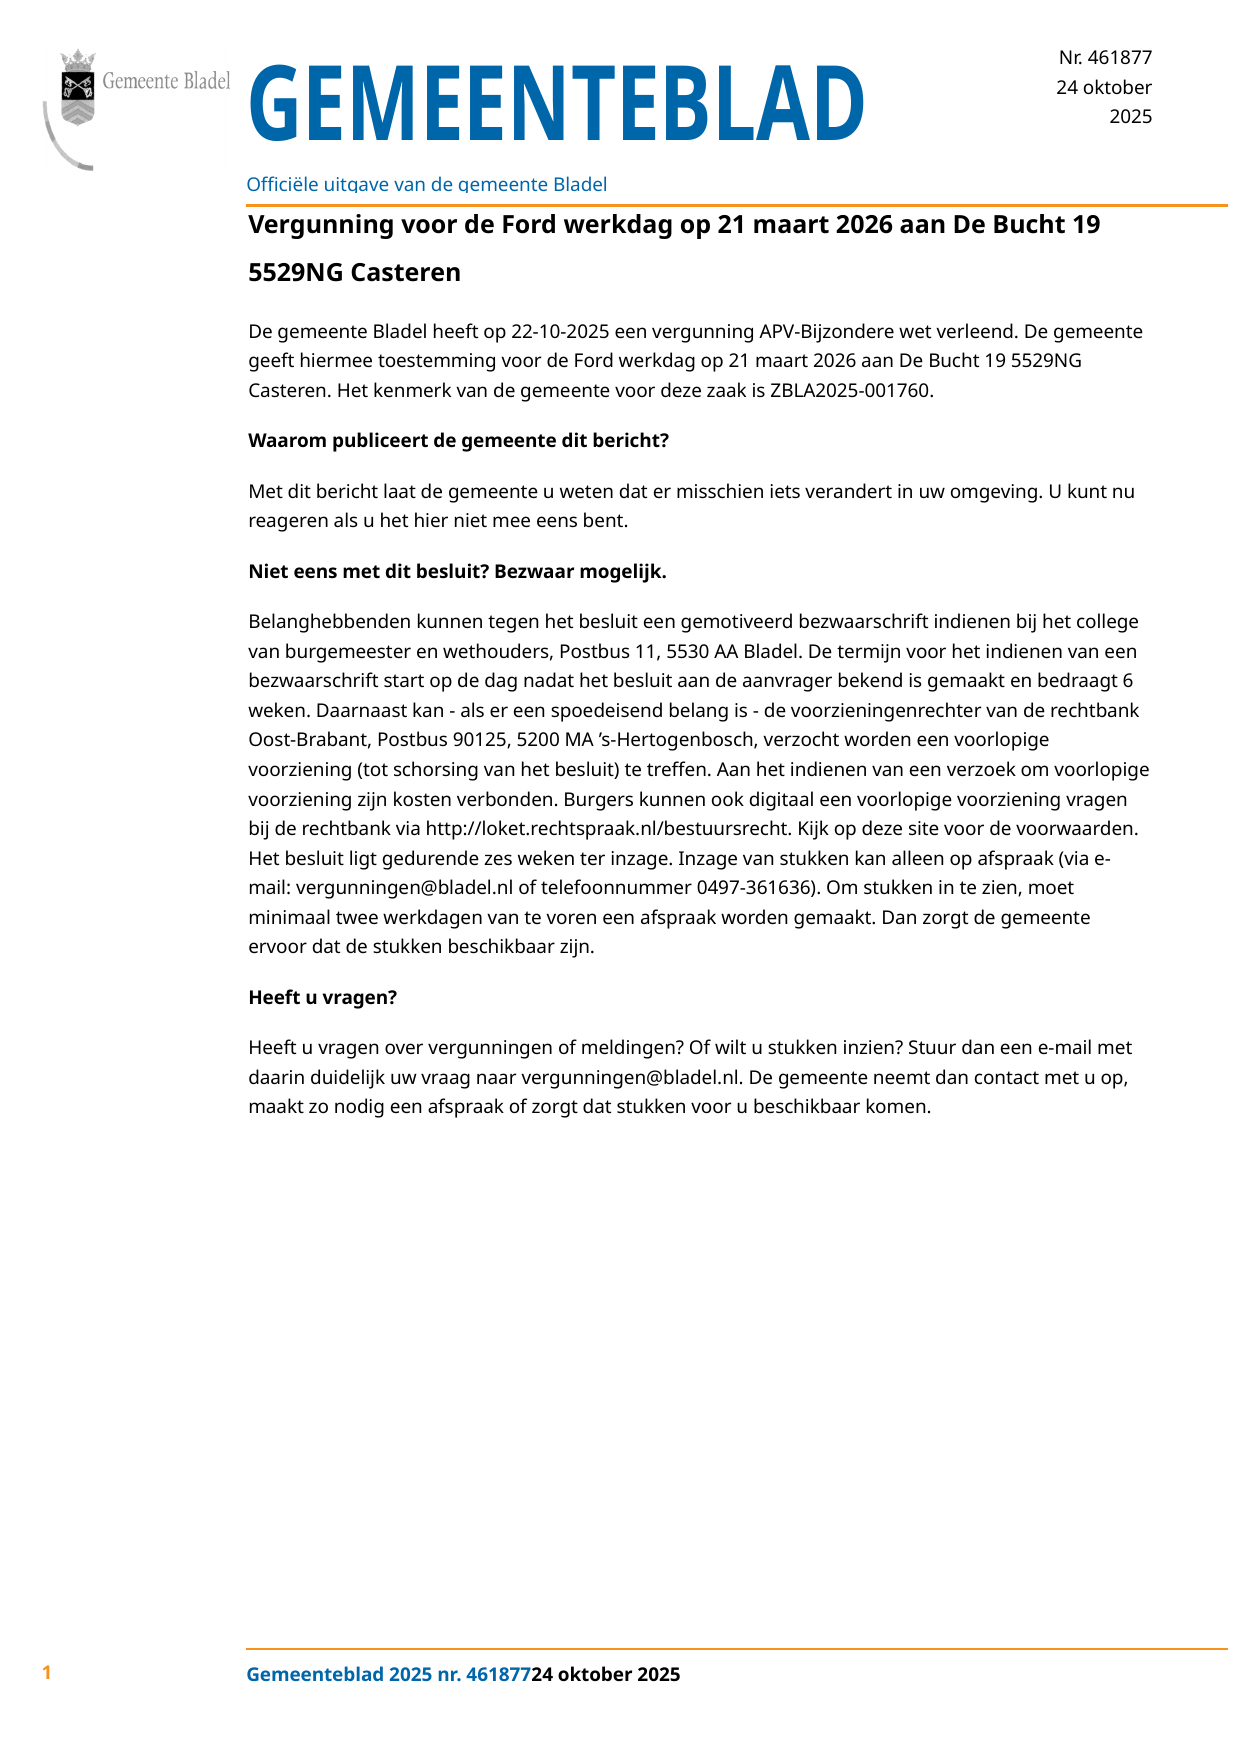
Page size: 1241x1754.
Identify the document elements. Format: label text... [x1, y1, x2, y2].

text Heeft u vragen over vergunningen of meldingen? Of wilt u stukken inzien? Stuur dan een e-mail met daarin duidelijk uw vraag naar vergunningen@bladel.nl. De gemeente neemt dan contact met u op, maakt zo nodig een afspraak of zorgt dat stukken voor u beschikbaar komen. [248, 1034, 1152, 1119]
text Waarom publiceert de gemeente dit bericht? [248, 427, 1152, 453]
text Heeft u vragen? [248, 984, 1152, 1010]
text Met dit bericht laat de gemeente u weten dat er misschien iets verandert in uw omgeving. U kunt nu reageren als u het hier niet mee eens bent. [248, 478, 1152, 533]
text Niet eens met dit besluit? Bezwaar mogelijk. [248, 558, 1152, 584]
text Vergunning voor de Ford werkdag op 21 maart 2026 aan De Bucht 19 5529NG Casteren [248, 207, 1152, 288]
text De gemeente Bladel heeft op 22-10-2025 een vergunning APV-Bijzondere wet verleend. De gemeente geeft hiermee toestemming voor de Ford werkdag op 21 maart 2026 aan De Bucht 19 5529NG Casteren. Het kenmerk van de gemeente voor deze zaak is ZBLA2025-001760. [248, 318, 1152, 403]
text Belanghebbenden kunnen tegen het besluit een gemotiveerd bezwaarschrift indienen bij het college van burgemeester en wethouders, Postbus 11, 5530 AA Bladel. De termijn voor het indienen van een bezwaarschrift start op de dag nadat het besluit aan de aanvrager bekend is gemaakt en bedraagt 6 weken. Daarnaast kan - als er een spoedeisend belang is - de voorzieningenrechter van de rechtbank Oost-Brabant, Postbus 90125, 5200 MA ’s-Hertogenbosch, verzocht worden een voorlopige voorziening (tot schorsing van het besluit) te treffen. Aan het indienen van een verzoek om voorlopige voorziening zijn kosten verbonden. Burgers kunnen ook digitaal een voorlopige voorziening vragen bij de rechtbank via http://loket.rechtspraak.nl/bestuursrecht. Kijk op deze site voor de voorwaarden. Het besluit ligt gedurende zes weken ter inzage. Inzage van stukken kan alleen op afspraak (via e-mail: vergunningen@bladel.nl of telefoonnummer 0497-361636). Om stukken in te zien, moet minimaal twee werkdagen van te voren een afspraak worden gemaakt. Dan zorgt de gemeente ervoor dat de stukken beschikbaar zijn. [248, 608, 1152, 959]
picture [41, 47, 231, 172]
